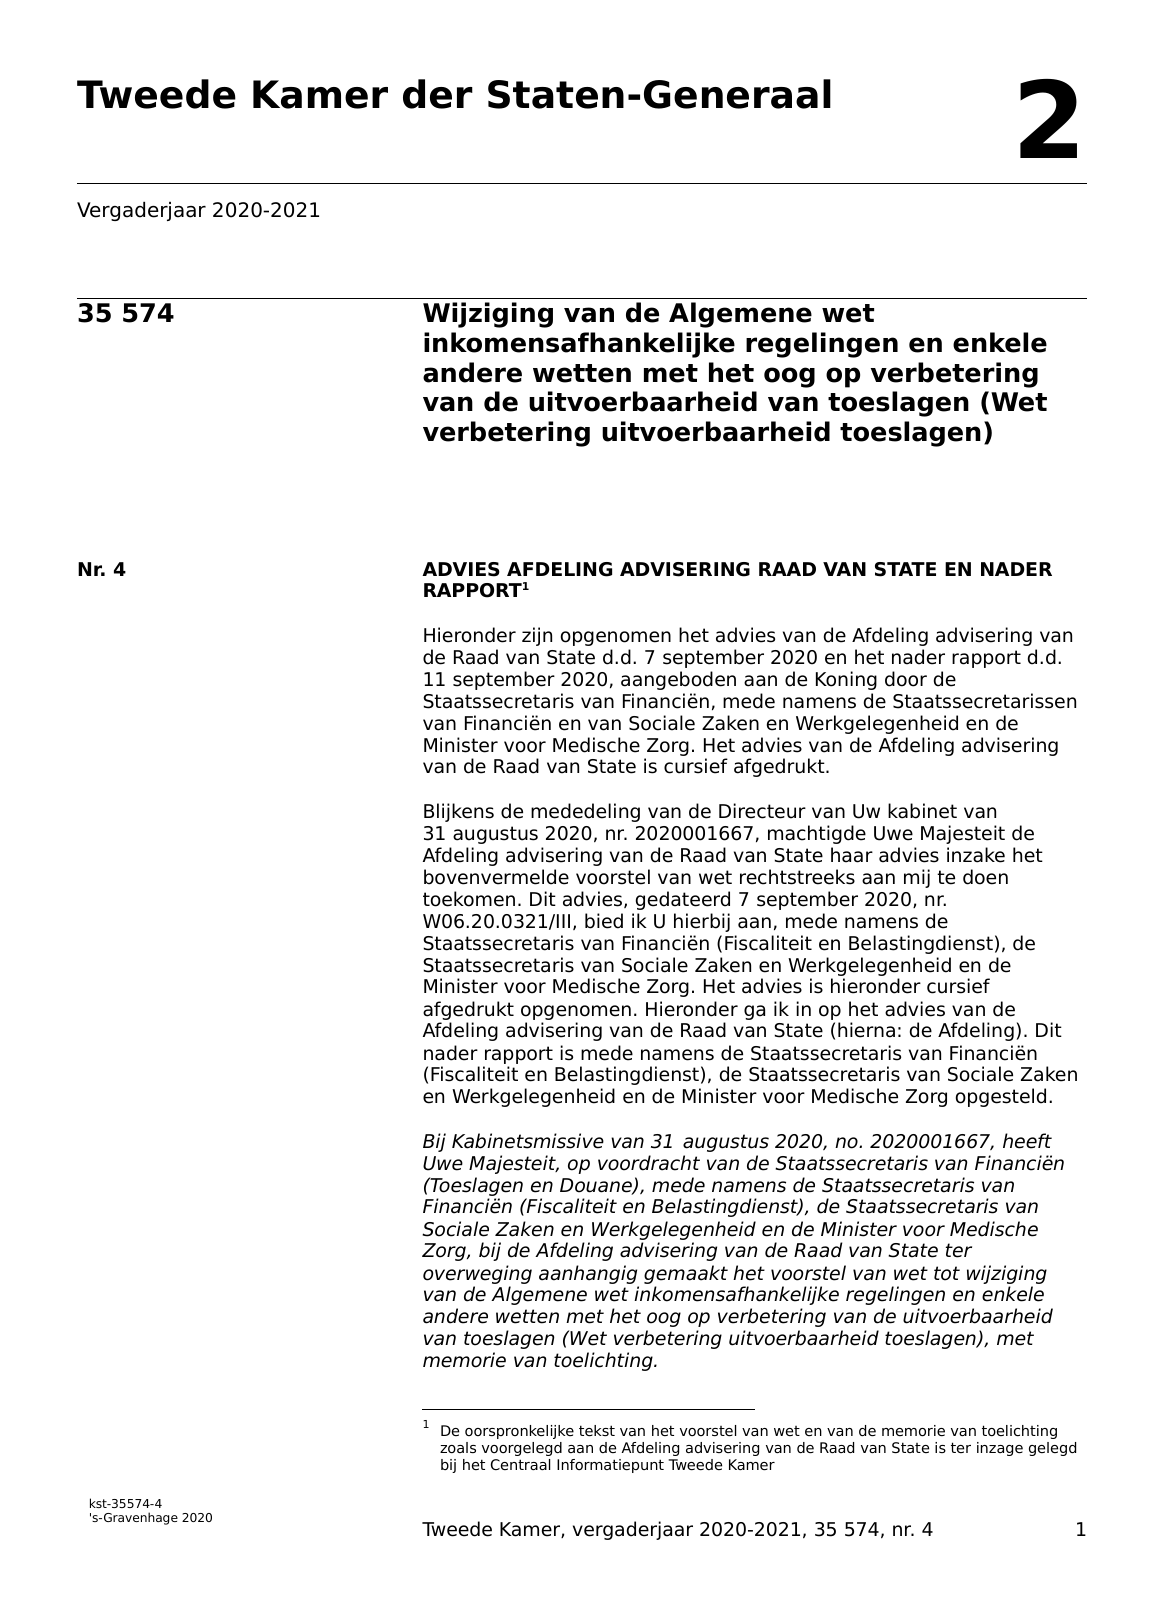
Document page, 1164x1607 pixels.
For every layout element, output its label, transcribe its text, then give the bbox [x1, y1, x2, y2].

text Bij Kabinetsmissive van 31 augustus 2020, no. 2020001667, heeft Uwe Majesteit, op voordracht van de Staatssecretaris van Financiën (Toeslagen en Douane), mede namens de Staatssecretaris van Financiën (Fiscaliteit en Belastingdienst), de Staatssecretaris van Sociale Zaken en Werkgelegenheid en de Minister voor Medische Zorg, bij de Afdeling advisering van de Raad van State ter overweging aanhangig gemaakt het voorstel van wet tot wijziging van de Algemene wet inkomensafhankelijke regelingen en enkele andere wetten met het oog op verbetering van de uitvoerbaarheid van toeslagen (Wet verbetering uitvoerbaarheid toeslagen), met memorie van toelichting. [422, 1131, 1087, 1372]
table_header Tweede Kamer der Staten-Generaal [77, 59, 886, 183]
table_header 2 [886, 59, 1087, 183]
text Hieronder zijn opgenomen het advies van de Afdeling advisering van de Raad van State d.d. 7 september 2020 en het nader rapport d.d. 11 september 2020, aangeboden aan de Koning door de Staatssecretaris van Financiën, mede namens de Staatssecretarissen van Financiën en van Sociale Zaken en Werkgelegenheid en de Minister voor Medische Zorg. Het advies van de Afdeling advisering van de Raad van State is cursief afgedrukt. [422, 624, 1087, 778]
subtitle 35 574 Wijziging van de Algemene wet inkomensafhankelijke regelingen en enkele andere wetten met het oog op verbetering van de uitvoerbaarheid van toeslagen (Wet verbetering uitvoerbaarheid toeslagen) [77, 299, 1087, 447]
table_cell Vergaderjaar 2020-2021 [77, 184, 1087, 298]
text kst-35574-4 [88, 1497, 323, 1511]
text Blijkens de mededeling van de Directeur van Uw kabinet van 31 augustus 2020, nr. 2020001667, machtigde Uwe Majesteit de Afdeling advisering van de Raad van State haar advies inzake het bovenvermelde voorstel van wet rechtstreeks aan mij te doen toekomen. Dit advies, gedateerd 7 september 2020, nr. W06.20.0321/III, bied ik U hierbij aan, mede namens de Staatssecretaris van Financiën (Fiscaliteit en Belastingdienst), de Staatssecretaris van Sociale Zaken en Werkgelegenheid en de Minister voor Medische Zorg. Het advies is hieronder cursief afgedrukt opgenomen. Hieronder ga ik in op het advies van de Afdeling advisering van de Raad van State (hierna: de Afdeling). Dit nader rapport is mede namens de Staatssecretaris van Financiën (Fiscaliteit en Belastingdienst), de Staatssecretaris van Sociale Zaken en Werkgelegenheid en de Minister voor Medische Zorg opgesteld. [422, 801, 1087, 1108]
subtitle Nr. 4 ADVIES AFDELING ADVISERING RAAD VAN STATE EN NADER RAPPORT [77, 558, 1087, 602]
text De oorspronkelijke tekst van het voorstel van wet en van de memorie van toelichting zoals voorgelegd aan de Afdeling advisering van de Raad van State is ter inzage gelegd bij het Centraal Informatiepunt Tweede Kamer [422, 1418, 1087, 1474]
text 's-Gravenhage 2020 [88, 1511, 323, 1525]
